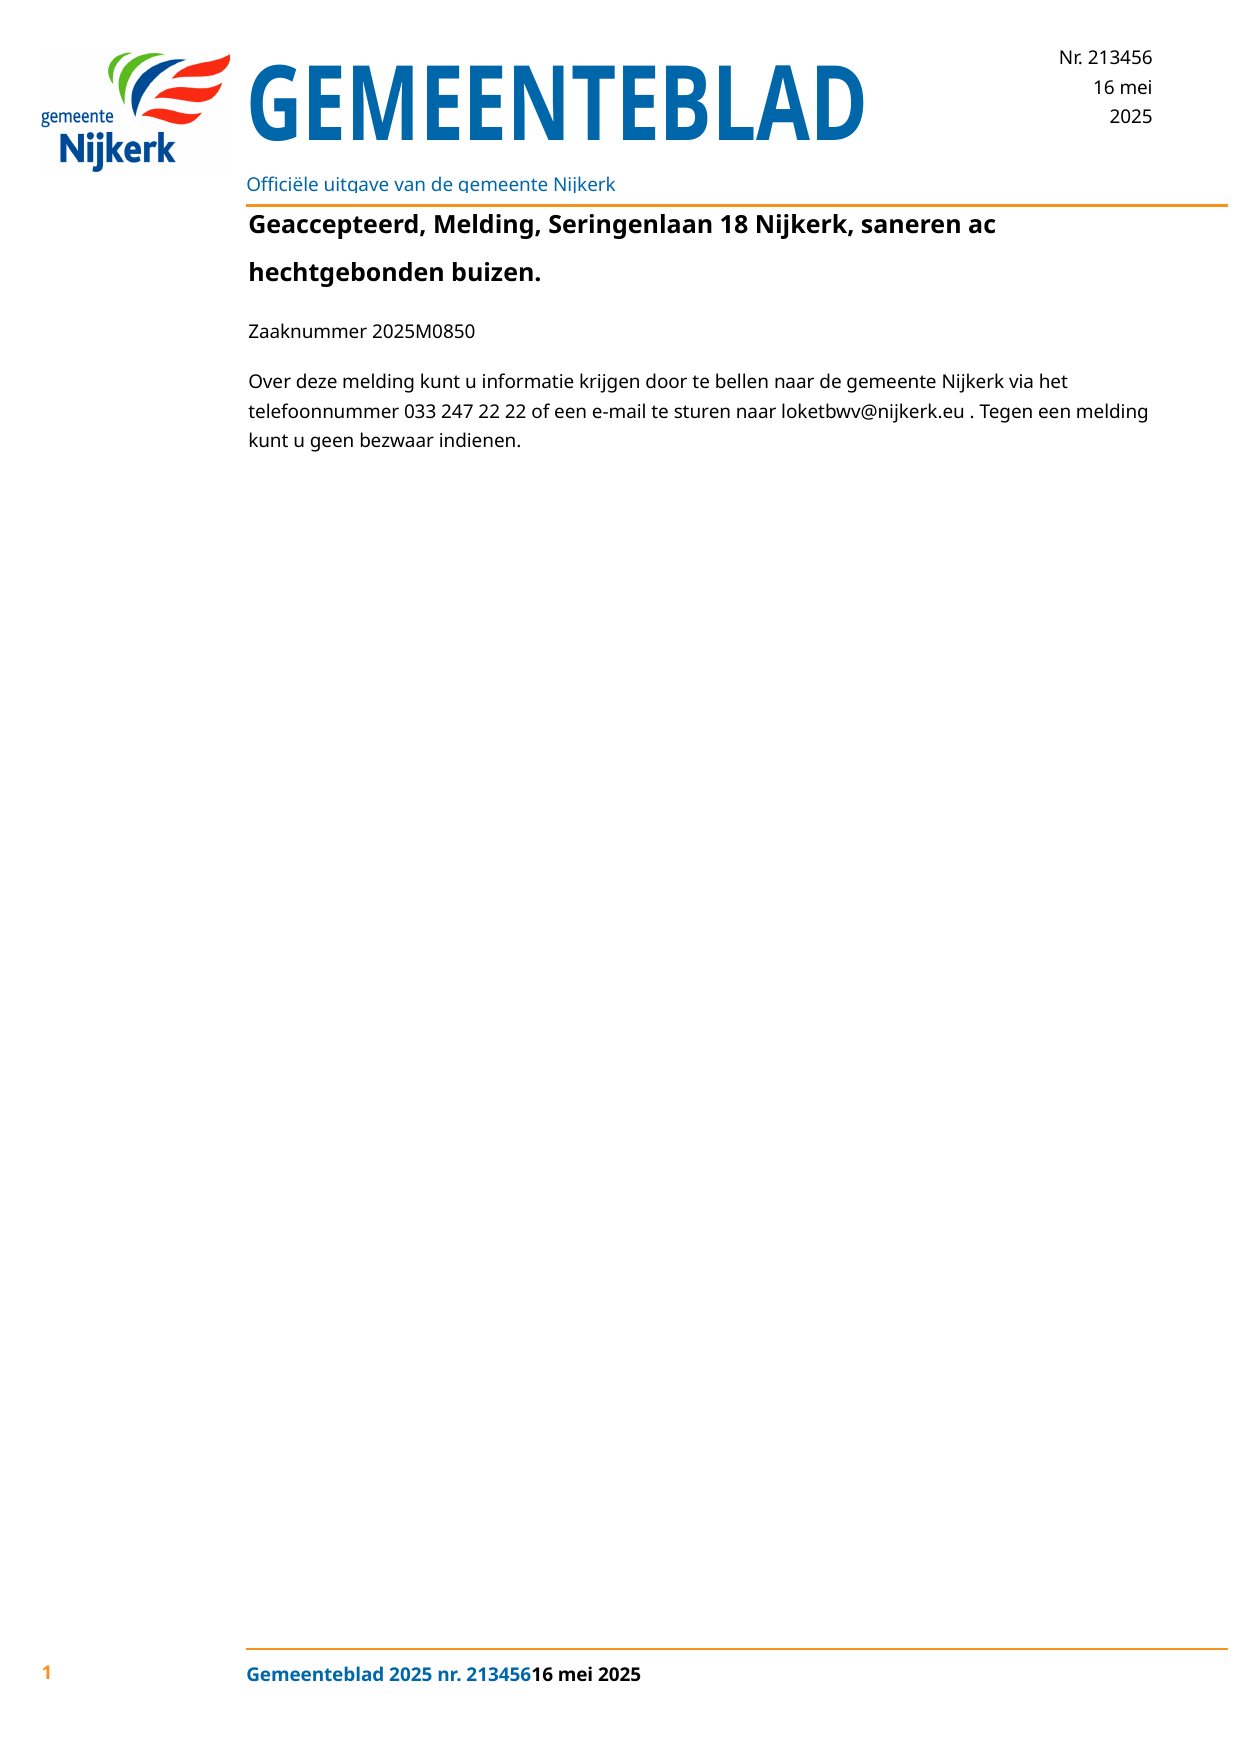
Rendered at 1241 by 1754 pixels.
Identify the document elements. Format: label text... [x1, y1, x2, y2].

text Zaaknummer 2025M0850 [248, 318, 1152, 344]
text Over deze melding kunt u informatie krijgen door te bellen naar de gemeente Nijkerk via het telefoonnummer 033 247 22 22 of een e-mail te sturen naar loketbwv@nijkerk.eu . Tegen een melding kunt u geen bezwaar indienen. [248, 368, 1152, 453]
text Geaccepteerd, Melding, Seringenlaan 18 Nijkerk, saneren ac hechtgebonden buizen. [248, 207, 1152, 288]
picture [41, 47, 231, 172]
